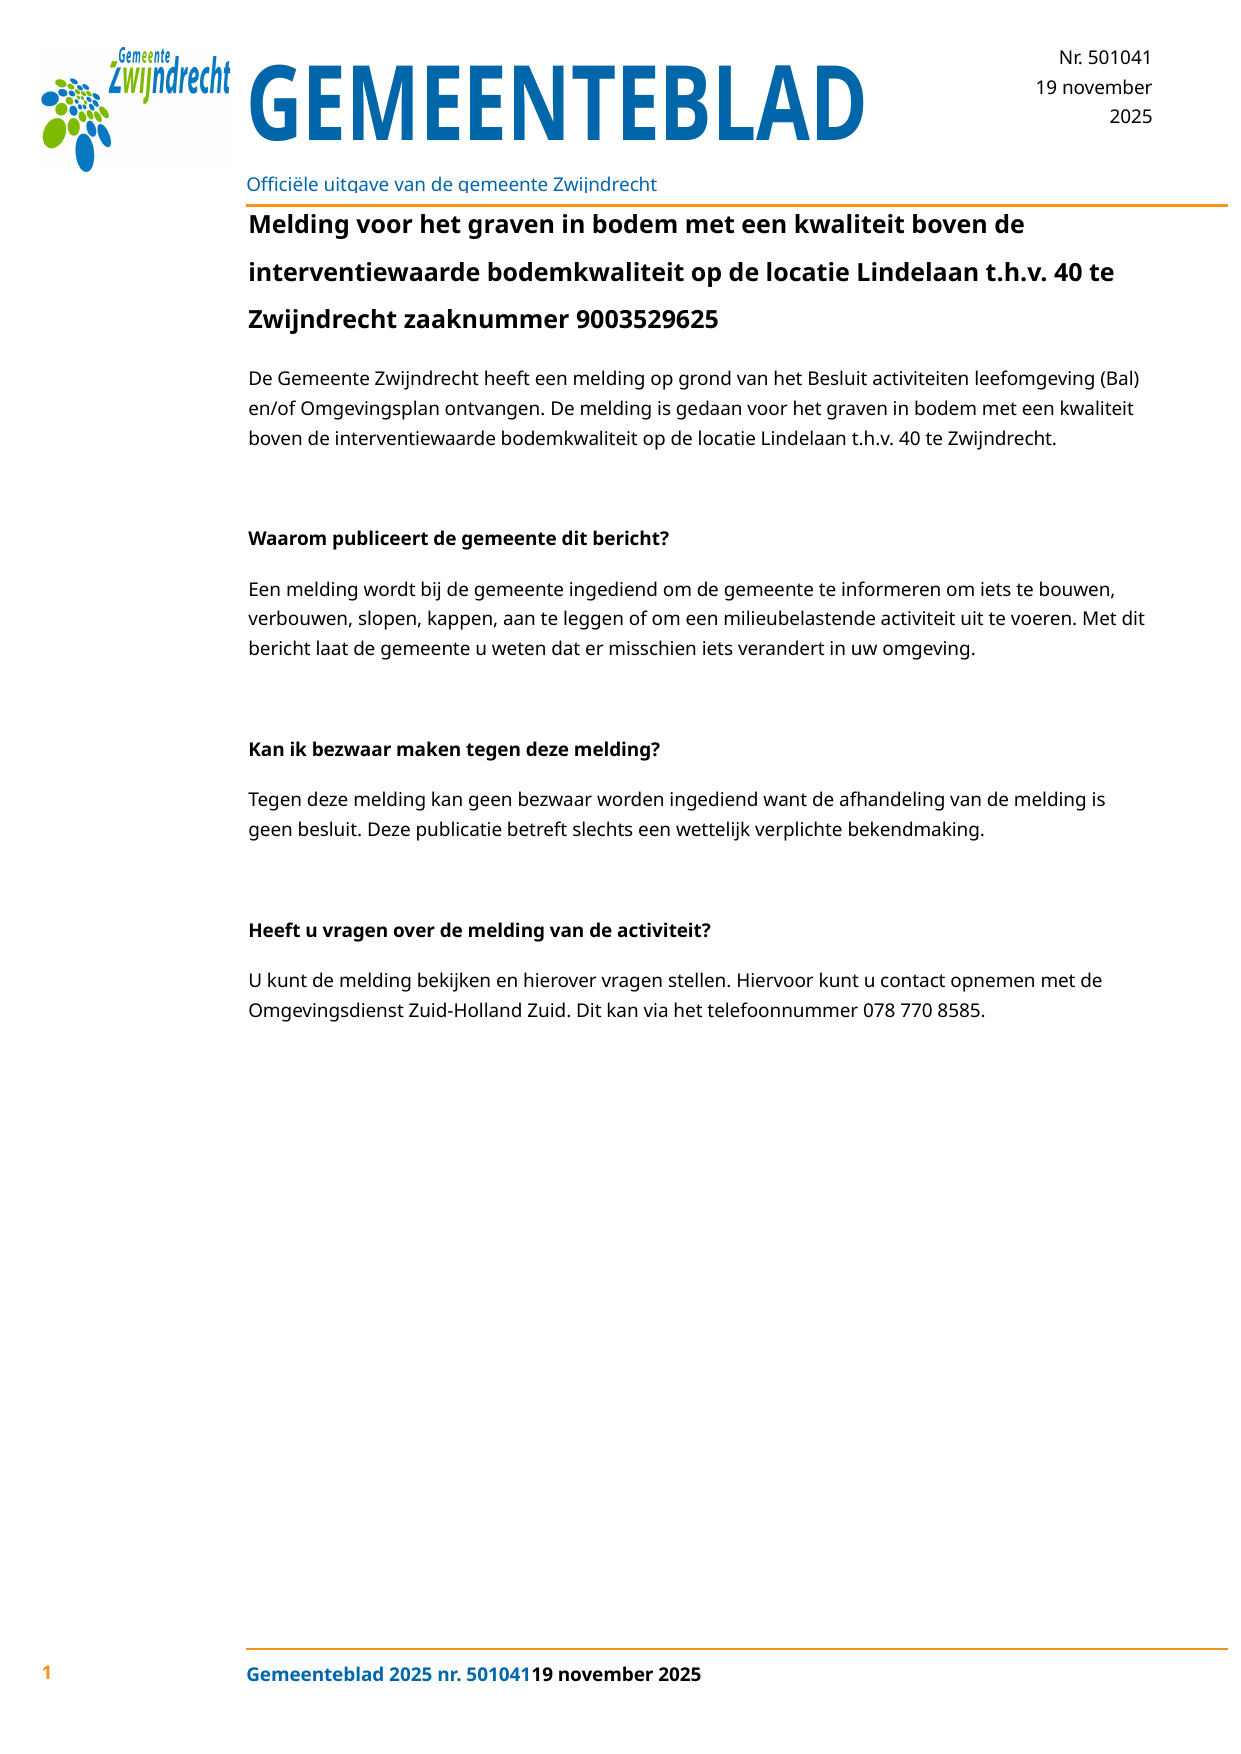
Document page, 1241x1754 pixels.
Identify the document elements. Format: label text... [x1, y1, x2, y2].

text U kunt de melding bekijken en hierover vragen stellen. Hiervoor kunt u contact opnemen met de Omgevingsdienst Zuid-Holland Zuid. Dit kan via het telefoonnummer 078 770 8585. [248, 967, 1152, 1022]
text Tegen deze melding kan geen bezwaar worden ingediend want de afhandeling van de melding is geen besluit. Deze publicatie betreft slechts een wettelijk verplichte bekendmaking. [248, 786, 1152, 842]
text De Gemeente Zwijndrecht heeft een melding op grond van het Besluit activiteiten leefomgeving (Bal) en/of Omgevingsplan ontvangen. De melding is gedaan voor het graven in bodem met een kwaliteit boven de interventiewaarde bodemkwaliteit op de locatie Lindelaan t.h.v. 40 te Zwijndrecht. [248, 366, 1152, 450]
text Kan ik bezwaar maken tegen deze melding? [248, 736, 1152, 762]
text Een melding wordt bij de gemeente ingediend om de gemeente te informeren om iets te bouwen, verbouwen, slopen, kappen, aan te leggen of om een milieubelastende activiteit uit te voeren. Met dit bericht laat de gemeente u weten dat er misschien iets verandert in uw omgeving. [248, 576, 1152, 661]
text Melding voor het graven in bodem met een kwaliteit boven de interventiewaarde bodemkwaliteit op de locatie Lindelaan t.h.v. 40 te Zwijndrecht zaaknummer 9003529625 [248, 207, 1152, 336]
picture [41, 47, 231, 172]
text Waarom publiceert de gemeente dit bericht? [248, 526, 1152, 551]
text Heeft u vragen over de melding van de activiteit? [248, 917, 1152, 942]
